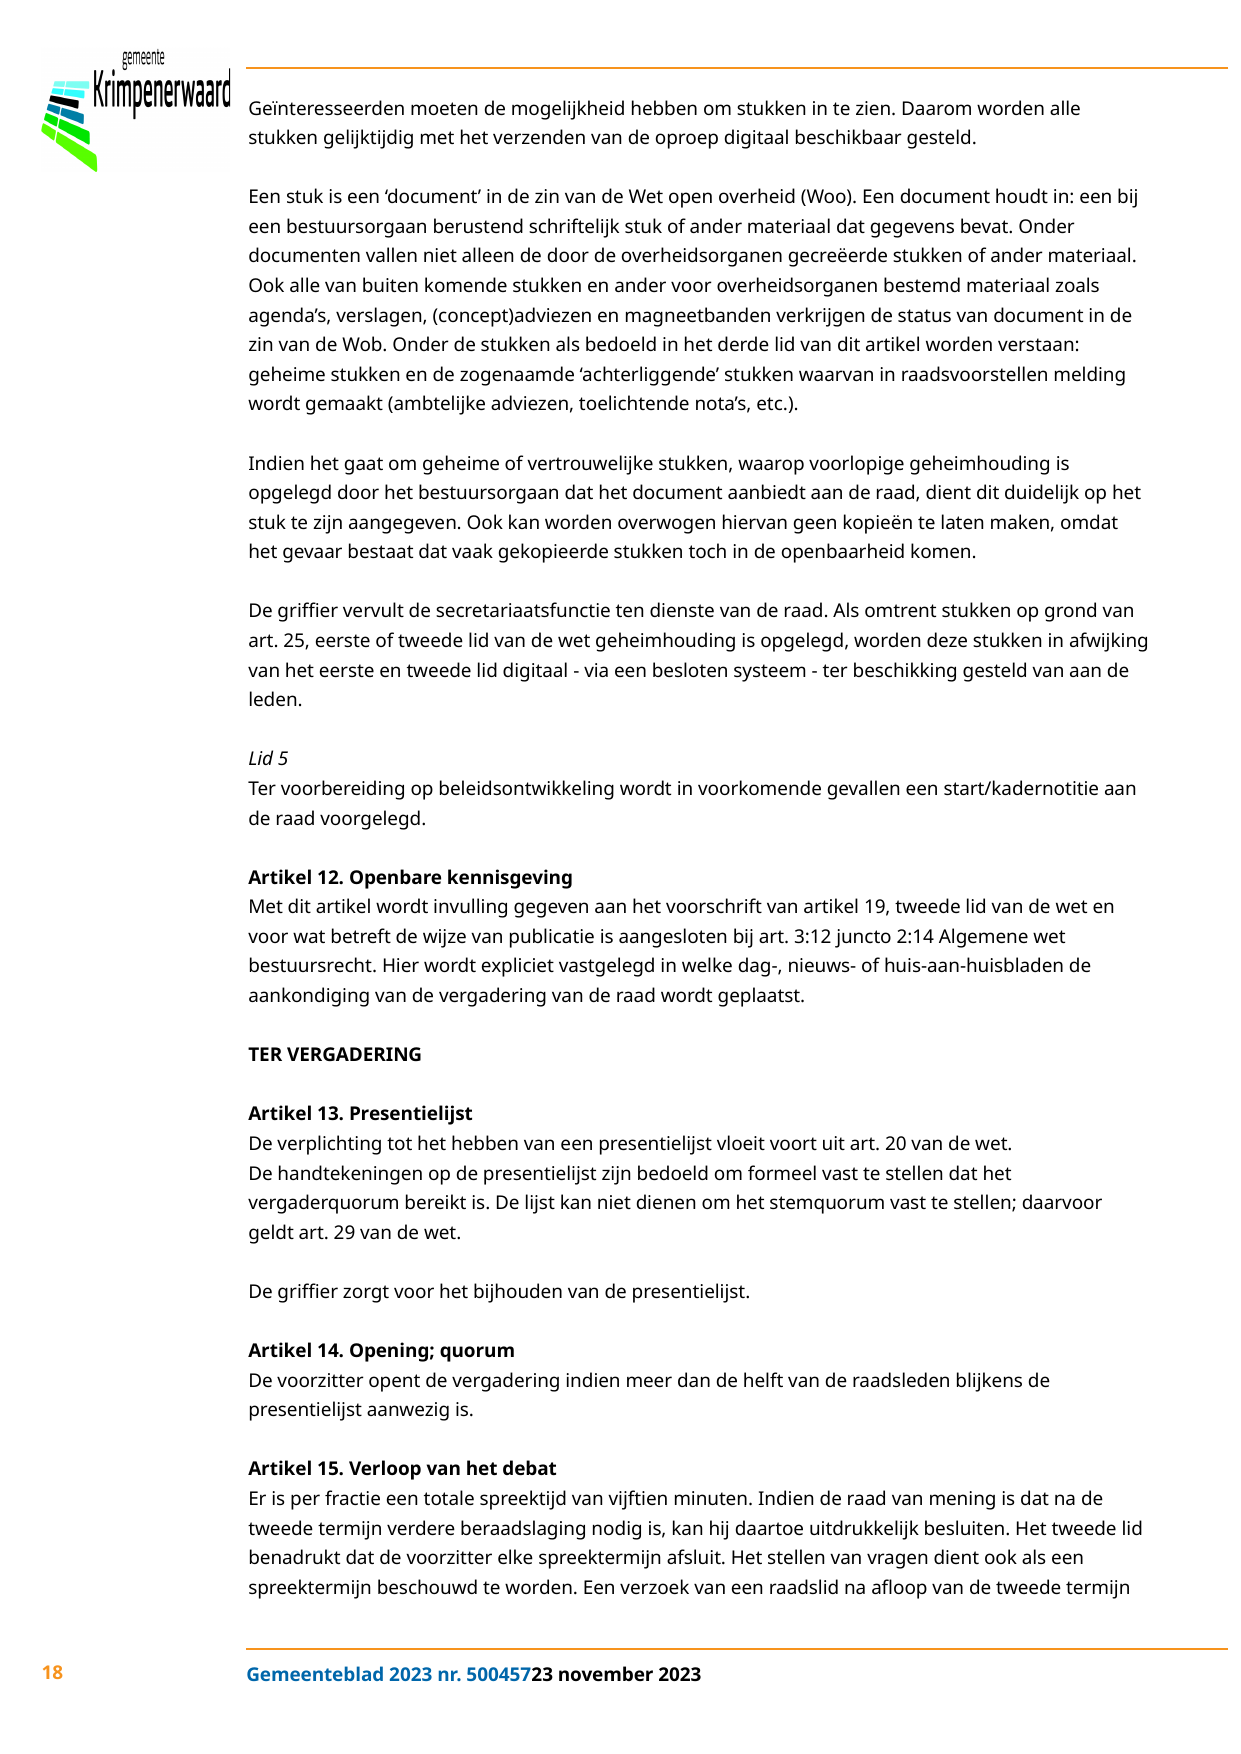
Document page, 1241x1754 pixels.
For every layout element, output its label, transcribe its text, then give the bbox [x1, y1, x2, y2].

text Met dit artikel wordt invulling gegeven aan het voorschrift van artikel 19, tweede lid van de wet en voor wat betreft de wijze van publicatie is aangesloten bij art. 3:12 juncto 2:14 Algemene wet bestuursrecht. Hier wordt expliciet vastgelegd in welke dag-, nieuws- of huis-aan-huisbladen de aankondiging van de vergadering van de raad wordt geplaatst. [248, 893, 1152, 1008]
text De voorzitter opent de vergadering indien meer dan de helft van de raadsleden blijkens de presentielijst aanwezig is. [248, 1367, 1152, 1422]
text Een stuk is een ‘document’ in de zin van de Wet open overheid (Woo). Een document houdt in: een bij een bestuursorgaan berustend schriftelijk stuk of ander materiaal dat gegevens bevat. Onder documenten vallen niet alleen de door de overheidsorganen gecreëerde stukken of ander materiaal. Ook alle van buiten komende stukken en ander voor overheidsorganen bestemd materiaal zoals agenda’s, verslagen, (concept)adviezen en magneetbanden verkrijgen de status van document in de zin van de Wob. Onder de stukken als bedoeld in het derde lid van dit artikel worden verstaan: geheime stukken en de zogenaamde ‘achterliggende’ stukken waarvan in raadsvoorstellen melding wordt gemaakt (ambtelijke adviezen, toelichtende nota’s, etc.). [248, 183, 1152, 416]
text Indien het gaat om geheime of vertrouwelijke stukken, waarop voorlopige geheimhouding is opgelegd door het bestuursorgaan dat het document aanbiedt aan de raad, dient dit duidelijk op het stuk te zijn aangegeven. Ook kan worden overwogen hiervan geen kopieën te laten maken, omdat het gevaar bestaat dat vaak gekopieerde stukken toch in de openbaarheid komen. [248, 450, 1152, 564]
text De griffier vervult de secretariaatsfunctie ten dienste van de raad. Als omtrent stukken op grond van art. 25, eerste of tweede lid van de wet geheimhouding is opgelegd, worden deze stukken in afwijking van het eerste en tweede lid digitaal - via een besloten systeem - ter beschikking gesteld van aan de leden. [248, 598, 1152, 712]
text De verplichting tot het hebben van een presentielijst vloeit voort uit art. 20 van de wet. [248, 1130, 1152, 1156]
text Artikel 15. Verloop van het debat [248, 1456, 1152, 1481]
text Er is per fractie een totale spreektijd van vijftien minuten. Indien de raad van mening is dat na de tweede termijn verdere beraadslaging nodig is, kan hij daartoe uitdrukkelijk besluiten. Het tweede lid benadrukt dat de voorzitter elke spreektermijn afsluit. Het stellen van vragen dient ook als een spreektermijn beschouwd te worden. Een verzoek van een raadslid na afloop van de tweede termijn [248, 1485, 1152, 1600]
text Artikel 13. Presentielijst [248, 1101, 1152, 1126]
text TER VERGADERING [248, 1041, 1152, 1067]
text Geïnteresseerden moeten de mogelijkheid hebben om stukken in te zien. Daarom worden alle stukken gelijktijdig met het verzenden van de oproep digitaal beschikbaar gesteld. [248, 95, 1152, 150]
text Artikel 14. Opening; quorum [248, 1337, 1152, 1363]
text Artikel 12. Openbare kennisgeving [248, 864, 1152, 890]
text Lid 5 [248, 746, 1152, 771]
picture [41, 47, 231, 172]
text De handtekeningen op de presentielijst zijn bedoeld om formeel vast te stellen dat het vergaderquorum bereikt is. De lijst kan niet dienen om het stemquorum vast te stellen; daarvoor geldt art. 29 van de wet. [248, 1160, 1152, 1245]
text De griffier zorgt voor het bijhouden van de presentielijst. [248, 1278, 1152, 1304]
text Ter voorbereiding op beleidsontwikkeling wordt in voorkomende gevallen een start/kadernotitie aan de raad voorgelegd. [248, 775, 1152, 831]
